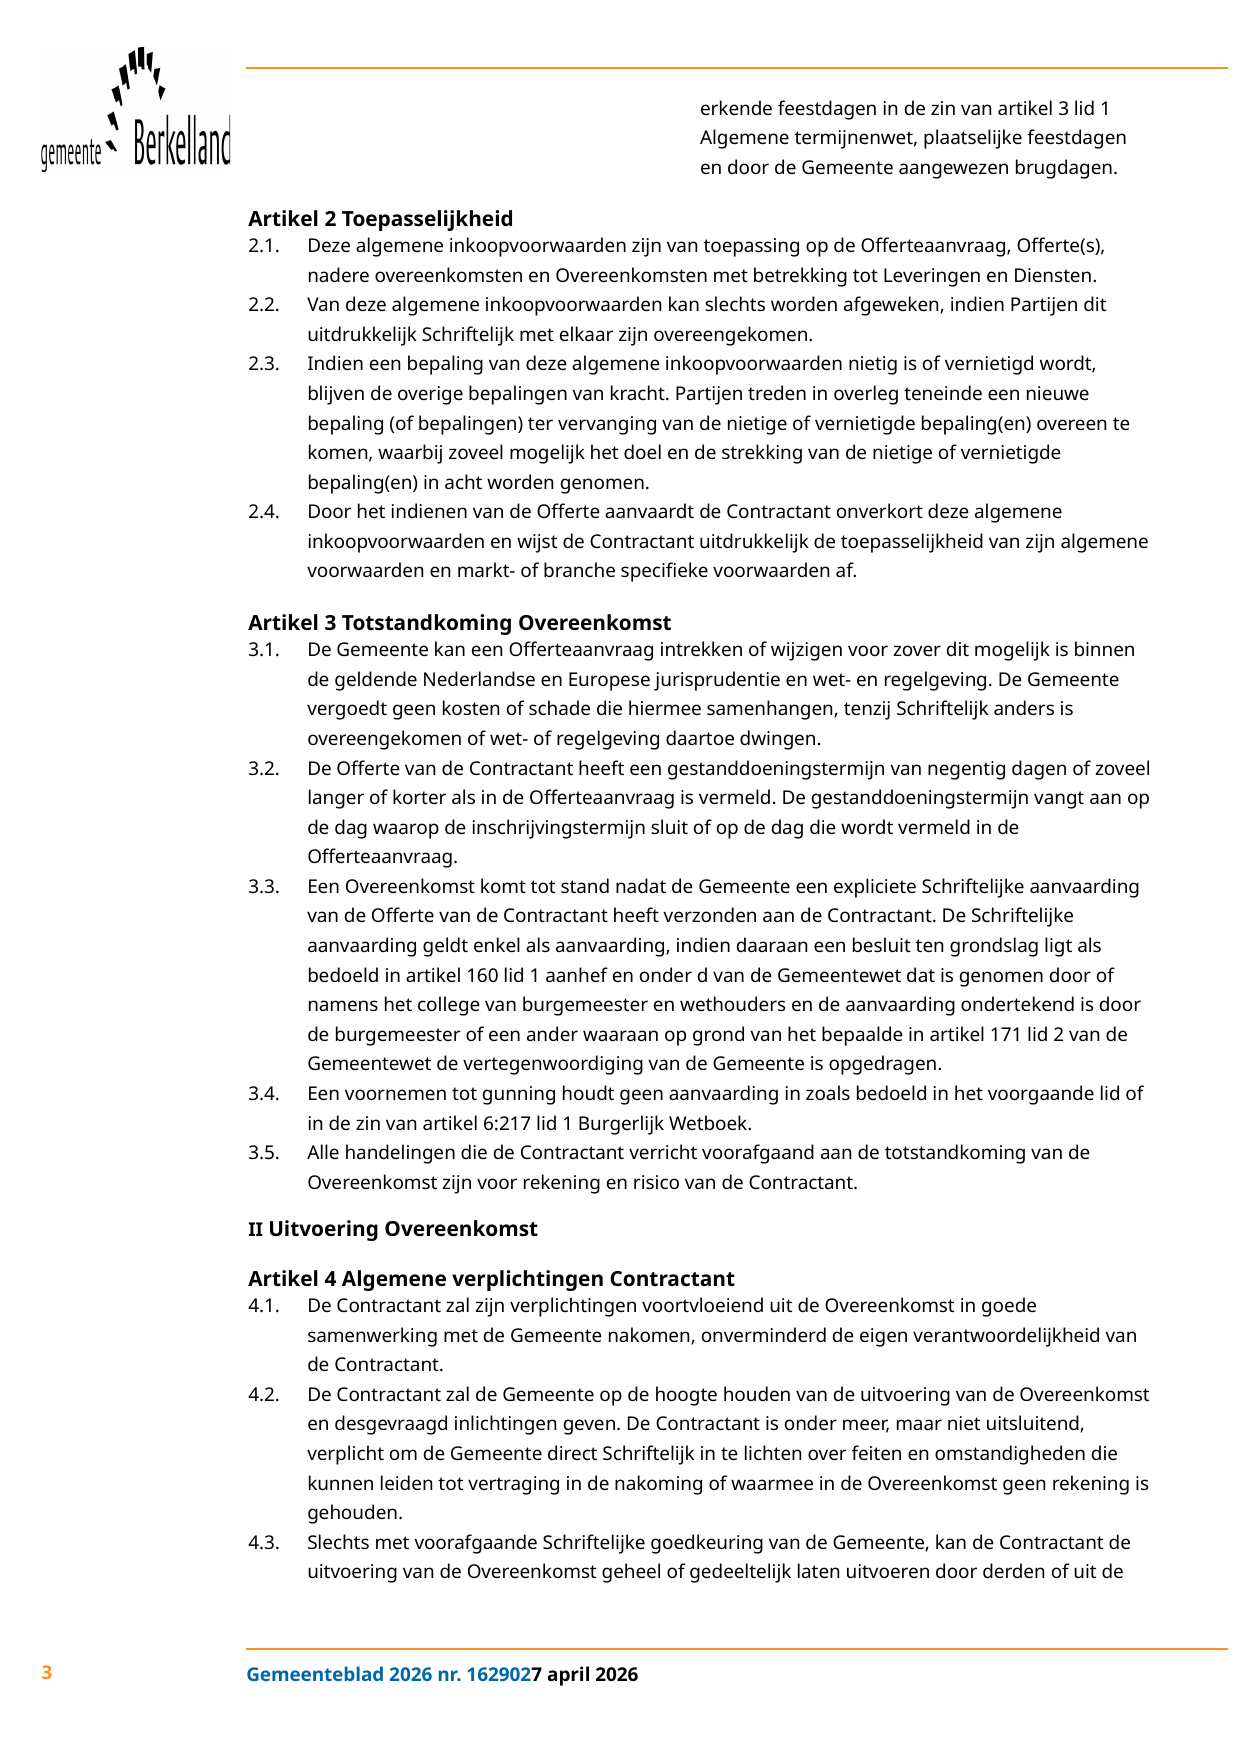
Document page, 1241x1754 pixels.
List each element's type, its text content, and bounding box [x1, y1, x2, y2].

picture [41, 47, 231, 172]
list Indien een bepaling van deze algemene inkoopvoorwaarden nietig is of vernietigd wordt, blijven de overige bepalingen van kracht. Partijen treden in overleg teneinde een nieuwe bepaling (of bepalingen) ter vervanging van de nietige of vernietigde bepaling(en) overeen te komen, waarbij zoveel mogelijk het doel en de strekking van de nietige of vernietigde bepaling(en) in acht worden genomen. [248, 351, 1152, 494]
text Artikel 3 Totstandkoming Overeenkomst [248, 608, 1152, 636]
list De Contractant zal de Gemeente op de hoogte houden van de uitvoering van de Overeenkomst en desgevraagd inlichtingen geven. De Contractant is onder meer, maar niet uitsluitend, verplicht om de Gemeente direct Schriftelijk in te lichten over feiten en omstandigheden die kunnen leiden tot vertraging in de nakoming of waarmee in de Overeenkomst geen rekening is gehouden. [248, 1381, 1152, 1525]
list Slechts met voorafgaande Schriftelijke goedkeuring van de Gemeente, kan de Contractant de uitvoering van de Overeenkomst geheel of gedeeltelijk laten uitvoeren door derden of uit de [248, 1529, 1152, 1584]
list De Contractant zal zijn verplichtingen voortvloeiend uit de Overeenkomst in goede samenwerking met de Gemeente nakomen, onverminderd de eigen verantwoordelijkheid van de Contractant. [248, 1292, 1152, 1377]
list Een voornemen tot gunning houdt geen aanvaarding in zoals bedoeld in het voorgaande lid of in de zin van artikel 6:217 lid 1 Burgerlijk Wetboek. [248, 1080, 1152, 1136]
list Deze algemene inkoopvoorwaarden zijn van toepassing op de Offerteaanvraag, Offerte(s), nadere overeenkomsten en Overeenkomsten met betrekking tot Leveringen en Diensten. [248, 232, 1152, 287]
list De Gemeente kan een Offerteaanvraag intrekken of wijzigen voor zover dit mogelijk is binnen de geldende Nederlandse en Europese jurisprudentie en wet- en regelgeving. De Gemeente vergoedt geen kosten of schade die hiermee samenhangen, tenzij Schriftelijk anders is overeengekomen of wet- of regelgeving daartoe dwingen. [248, 636, 1152, 751]
list De Offerte van de Contractant heeft een gestanddoeningstermijn van negentig dagen of zoveel langer of korter als in de Offerteaanvraag is vermeld. De gestanddoeningstermijn vangt aan op de dag waarop de inschrijvingstermijn sluit of op de dag die wordt vermeld in de Offerteaanvraag. [248, 755, 1152, 869]
text Artikel 2 Toepasselijkheid [248, 204, 1152, 232]
table_cell erkende feestdagen in de zin van artikel 3 lid 1 Algemene termijnenwet, plaatselijke feestdagen en door de Gemeente aangewezen brugdagen. [700, 95, 1152, 180]
list Alle handelingen die de Contractant verricht voorafgaand aan de totstandkoming van de Overeenkomst zijn voor rekening en risico van de Contractant. [248, 1139, 1152, 1195]
list Een Overeenkomst komt tot stand nadat de Gemeente een expliciete Schriftelijke aanvaarding van de Offerte van de Contractant heeft verzonden aan de Contractant. De Schriftelijke aanvaarding geldt enkel als aanvaarding, indien daaraan een besluit ten grondslag ligt als bedoeld in artikel 160 lid 1 aanhef en onder d van de Gemeentewet dat is genomen door of namens het college van burgemeester en wethouders en de aanvaarding ondertekend is door de burgemeester of een ander waaraan op grond van het bepaalde in artikel 171 lid 2 van de Gemeentewet de vertegenwoordiging van de Gemeente is opgedragen. [248, 873, 1152, 1076]
list Door het indienen van de Offerte aanvaardt de Contractant onverkort deze algemene inkoopvoorwaarden en wijst de Contractant uitdrukkelijk de toepasselijkheid van zijn algemene voorwaarden en markt- of branche specifieke voorwaarden af. [248, 498, 1152, 583]
text Artikel 4 Algemene verplichtingen Contractant [248, 1264, 1152, 1292]
list Van deze algemene inkoopvoorwaarden kan slechts worden afgeweken, indien Partijen dit uitdrukkelijk Schriftelijk met elkaar zijn overeengekomen. [248, 291, 1152, 347]
table_cell [248, 95, 700, 180]
text II Uitvoering Overeenkomst [248, 1214, 1152, 1243]
